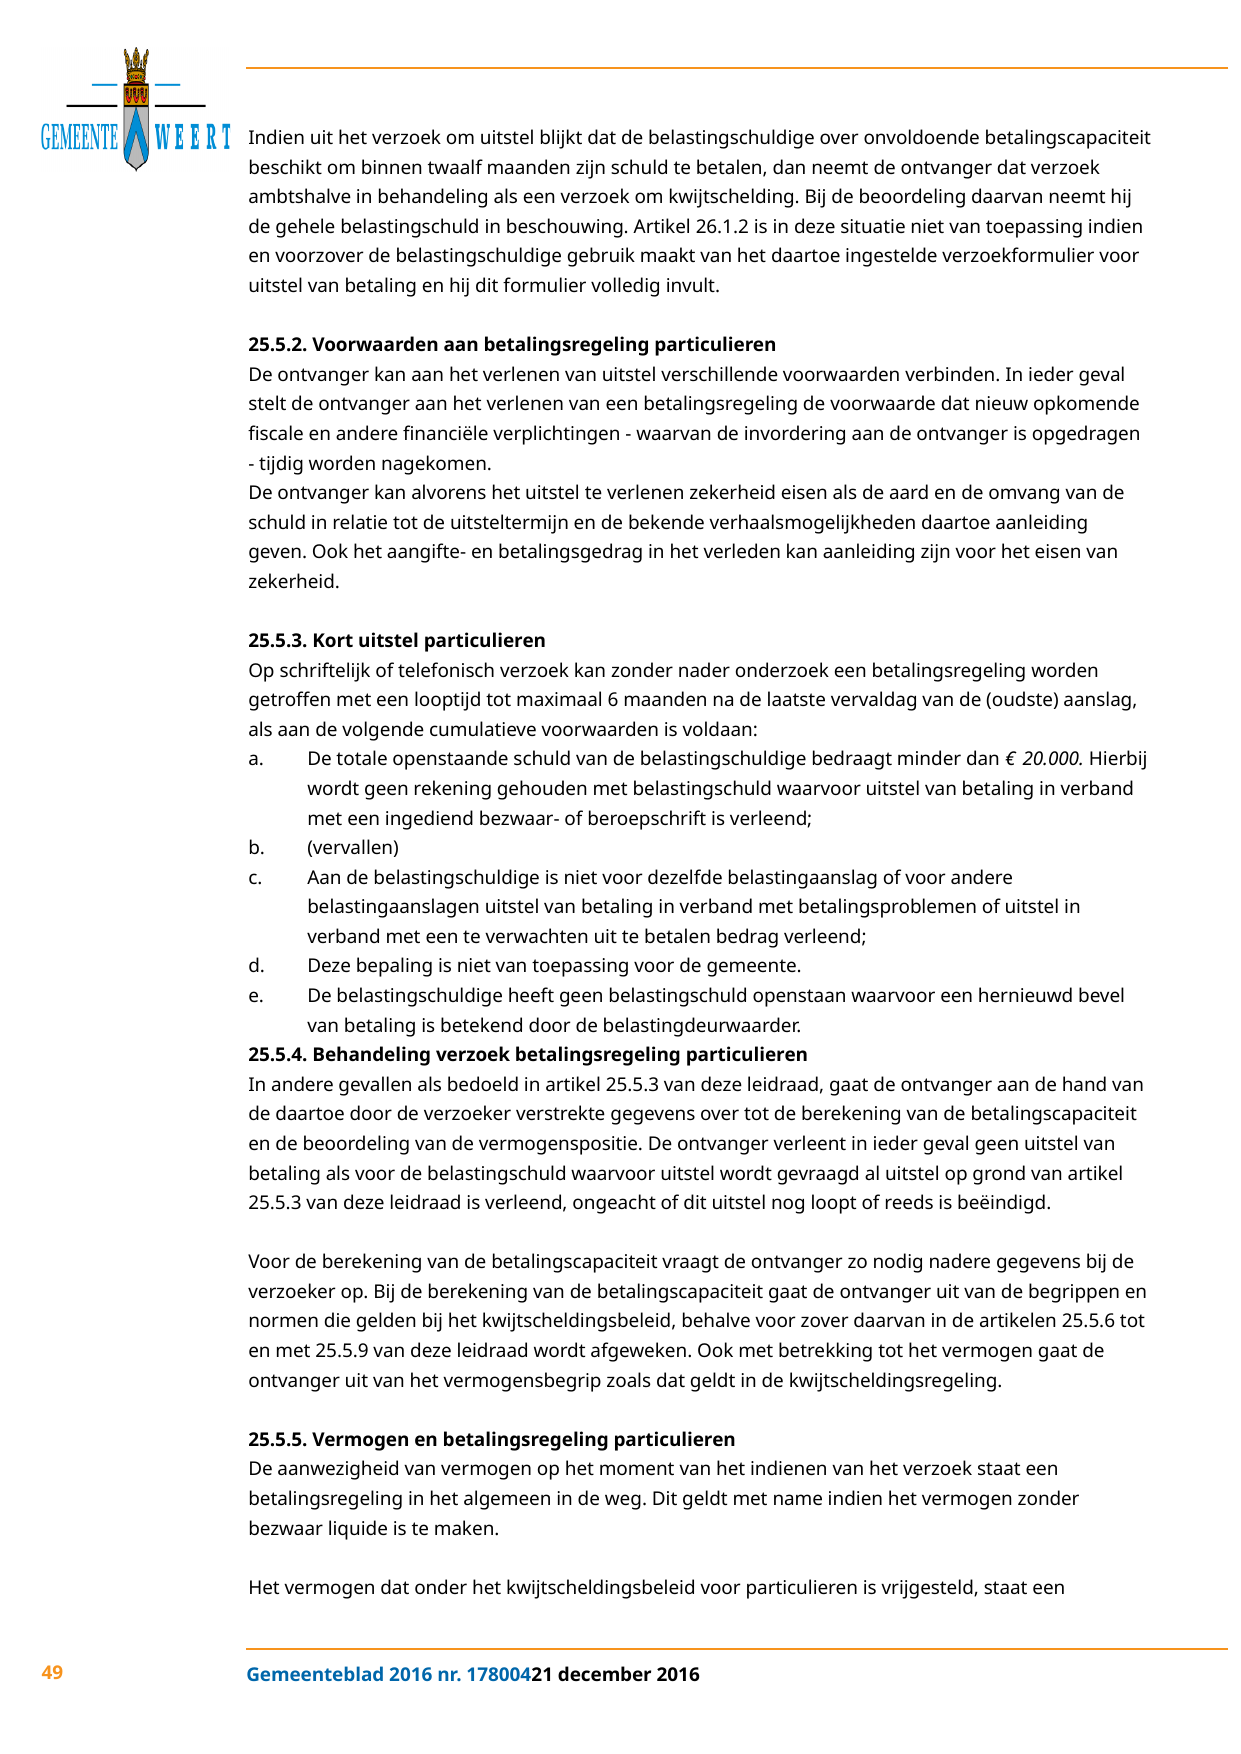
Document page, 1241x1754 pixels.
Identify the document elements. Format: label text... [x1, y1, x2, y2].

text De ontvanger kan aan het verlenen van uitstel verschillende voorwaarden verbinden. In ieder geval stelt de ontvanger aan het verlenen van een betalingsregeling de voorwaarde dat nieuw opkomende fiscale en andere financiële verplichtingen - waarvan de invordering aan de ontvanger is opgedragen - tijdig worden nagekomen. [248, 361, 1152, 476]
list (vervallen) [248, 834, 1152, 860]
text 25.5.3. Kort uitstel particulieren [248, 627, 1152, 653]
text 25.5.5. Vermogen en betalingsregeling particulieren [248, 1426, 1152, 1452]
text De ontvanger kan alvorens het uitstel te verlenen zekerheid eisen als de aard en de omvang van de schuld in relatie tot de uitsteltermijn en de bekende verhaalsmogelijkheden daartoe aanleiding geven. Ook het aangifte- en betalingsgedrag in het verleden kan aanleiding zijn voor het eisen van zekerheid. [248, 479, 1152, 594]
text Voor de berekening van de betalingscapaciteit vraagt de ontvanger zo nodig nadere gegevens bij de verzoeker op. Bij de berekening van de betalingscapaciteit gaat de ontvanger uit van de begrippen en normen die gelden bij het kwijtscheldingsbeleid, behalve voor zover daarvan in de artikelen 25.5.6 tot en met 25.5.9 van deze leidraad wordt afgeweken. Ook met betrekking tot het vermogen gaat de ontvanger uit van het vermogensbegrip zoals dat geldt in de kwijtscheldingsregeling. [248, 1248, 1152, 1393]
picture [41, 47, 231, 172]
text Op schriftelijk of telefonisch verzoek kan zonder nader onderzoek een betalingsregeling worden getroffen met een looptijd tot maximaal 6 maanden na de laatste vervaldag van de (oudste) aanslag, als aan de volgende cumulatieve voorwaarden is voldaan: [248, 657, 1152, 742]
list De belastingschuldige heeft geen belastingschuld openstaan waarvoor een hernieuwd bevel van betaling is betekend door de belastingdeurwaarder. [248, 982, 1152, 1038]
text De aanwezigheid van vermogen op het moment van het indienen van het verzoek staat een betalingsregeling in het algemeen in de weg. Dit geldt met name indien het vermogen zonder bezwaar liquide is te maken. [248, 1456, 1152, 1541]
list Aan de belastingschuldige is niet voor dezelfde belastingaanslag of voor andere belastingaanslagen uitstel van betaling in verband met betalingsproblemen of uitstel in verband met een te verwachten uit te betalen bedrag verleend; [248, 864, 1152, 949]
text 25.5.2. Voorwaarden aan betalingsregeling particulieren [248, 331, 1152, 357]
list Deze bepaling is niet van toepassing voor de gemeente. [248, 953, 1152, 978]
text In andere gevallen als bedoeld in artikel 25.5.3 van deze leidraad, gaat de ontvanger aan de hand van de daartoe door de verzoeker verstrekte gegevens over tot de berekening van de betalingscapaciteit en de beoordeling van de vermogenspositie. De ontvanger verleent in ieder geval geen uitstel van betaling als voor de belastingschuld waarvoor uitstel wordt gevraagd al uitstel op grond van artikel 25.5.3 van deze leidraad is verleend, ongeacht of dit uitstel nog loopt of reeds is beëindigd. [248, 1071, 1152, 1215]
list De totale openstaande schuld van de belastingschuldige bedraagt minder dan € 20.000. Hierbij wordt geen rekening gehouden met belastingschuld waarvoor uitstel van betaling in verband met een ingediend bezwaar- of beroepschrift is verleend; [248, 746, 1152, 831]
text Het vermogen dat onder het kwijtscheldingsbeleid voor particulieren is vrijgesteld, staat een [248, 1574, 1152, 1600]
text 25.5.4. Behandeling verzoek betalingsregeling particulieren [248, 1041, 1152, 1067]
text Indien uit het verzoek om uitstel blijkt dat de belastingschuldige over onvoldoende betalingscapaciteit beschikt om binnen twaalf maanden zijn schuld te betalen, dan neemt de ontvanger dat verzoek ambtshalve in behandeling als een verzoek om kwijtschelding. Bij de beoordeling daarvan neemt hij de gehele belastingschuld in beschouwing. Artikel 26.1.2 is in deze situatie niet van toepassing indien en voorzover de belastingschuldige gebruik maakt van het daartoe ingestelde verzoekformulier voor uitstel van betaling en hij dit formulier volledig invult. [248, 124, 1152, 298]
